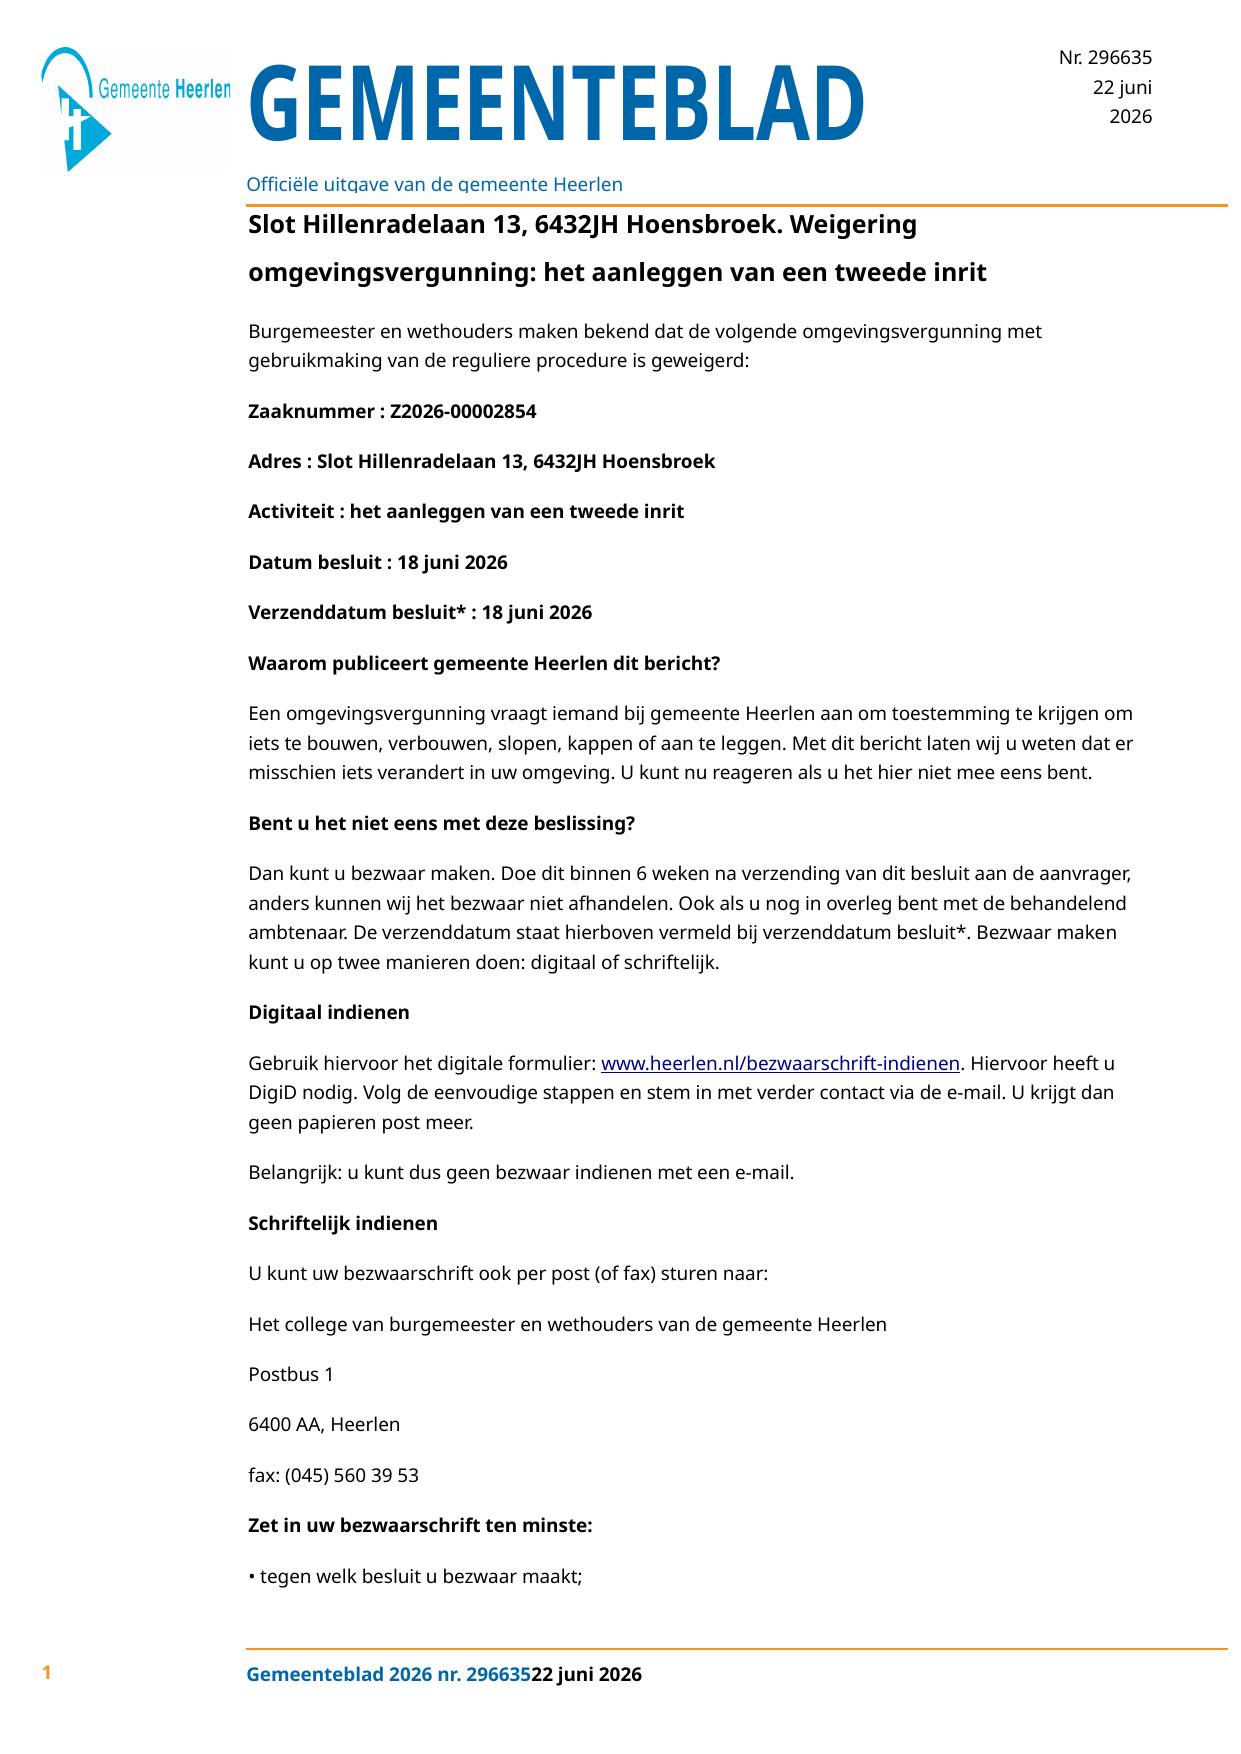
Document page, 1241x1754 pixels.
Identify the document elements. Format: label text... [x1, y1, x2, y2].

text Het college van burgemeester en wethouders van de gemeente Heerlen [248, 1311, 1152, 1337]
text Een omgevingsvergunning vraagt iemand bij gemeente Heerlen aan om toestemming te krijgen om iets te bouwen, verbouwen, slopen, kappen of aan te leggen. Met dit bericht laten wij u weten dat er misschien iets verandert in uw omgeving. U kunt nu reageren als u het hier niet mee eens bent. [248, 700, 1152, 785]
text Activiteit : het aanleggen van een tweede inrit [248, 499, 1152, 524]
text Adres : Slot Hillenradelaan 13, 6432JH Hoensbroek [248, 448, 1152, 474]
text Verzenddatum besluit* : 18 juni 2026 [248, 599, 1152, 625]
text Bent u het niet eens met deze beslissing? [248, 810, 1152, 836]
text Digitaal indienen [248, 999, 1152, 1025]
text • tegen welk besluit u bezwaar maakt; [248, 1563, 1152, 1589]
text Postbus 1 [248, 1361, 1152, 1387]
text Zaaknummer : Z2026-00002854 [248, 398, 1152, 424]
text Datum besluit : 18 juni 2026 [248, 549, 1152, 575]
text Gebruik hiervoor het digitale formulier: www.heerlen.nl/bezwaarschrift-indienen. Hiervoor heeft u DigiD nodig. Volg de eenvoudige stappen en stem in met verder contact via de e-mail. U krijgt dan geen papieren post meer. [248, 1050, 1152, 1135]
text fax: (045) 560 39 53 [248, 1462, 1152, 1488]
text Schriftelijk indienen [248, 1210, 1152, 1236]
text Burgemeester en wethouders maken bekend dat de volgende omgevingsvergunning met gebruikmaking van de reguliere procedure is geweigerd: [248, 318, 1152, 373]
text Slot Hillenradelaan 13, 6432JH Hoensbroek. Weigering omgevingsvergunning: het aanleggen van een tweede inrit [248, 207, 1152, 288]
text U kunt uw bezwaarschrift ook per post (of fax) sturen naar: [248, 1260, 1152, 1286]
text 6400 AA, Heerlen [248, 1412, 1152, 1437]
text Waarom publiceert gemeente Heerlen dit bericht? [248, 650, 1152, 676]
picture [41, 47, 59, 70]
text Dan kunt u bezwaar maken. Doe dit binnen 6 weken na verzending van dit besluit aan de aanvrager, anders kunnen wij het bezwaar niet afhandelen. Ook als u nog in overleg bent met de behandelend ambtenaar. De verzenddatum staat hierboven vermeld bij verzenddatum besluit*. Bezwaar maken kunt u op twee manieren doen: digitaal of schriftelijk. [248, 860, 1152, 975]
text Belangrijk: u kunt dus geen bezwaar indienen met een e-mail. [248, 1159, 1152, 1185]
picture [41, 47, 231, 172]
text Zet in uw bezwaarschrift ten minste: [248, 1512, 1152, 1538]
